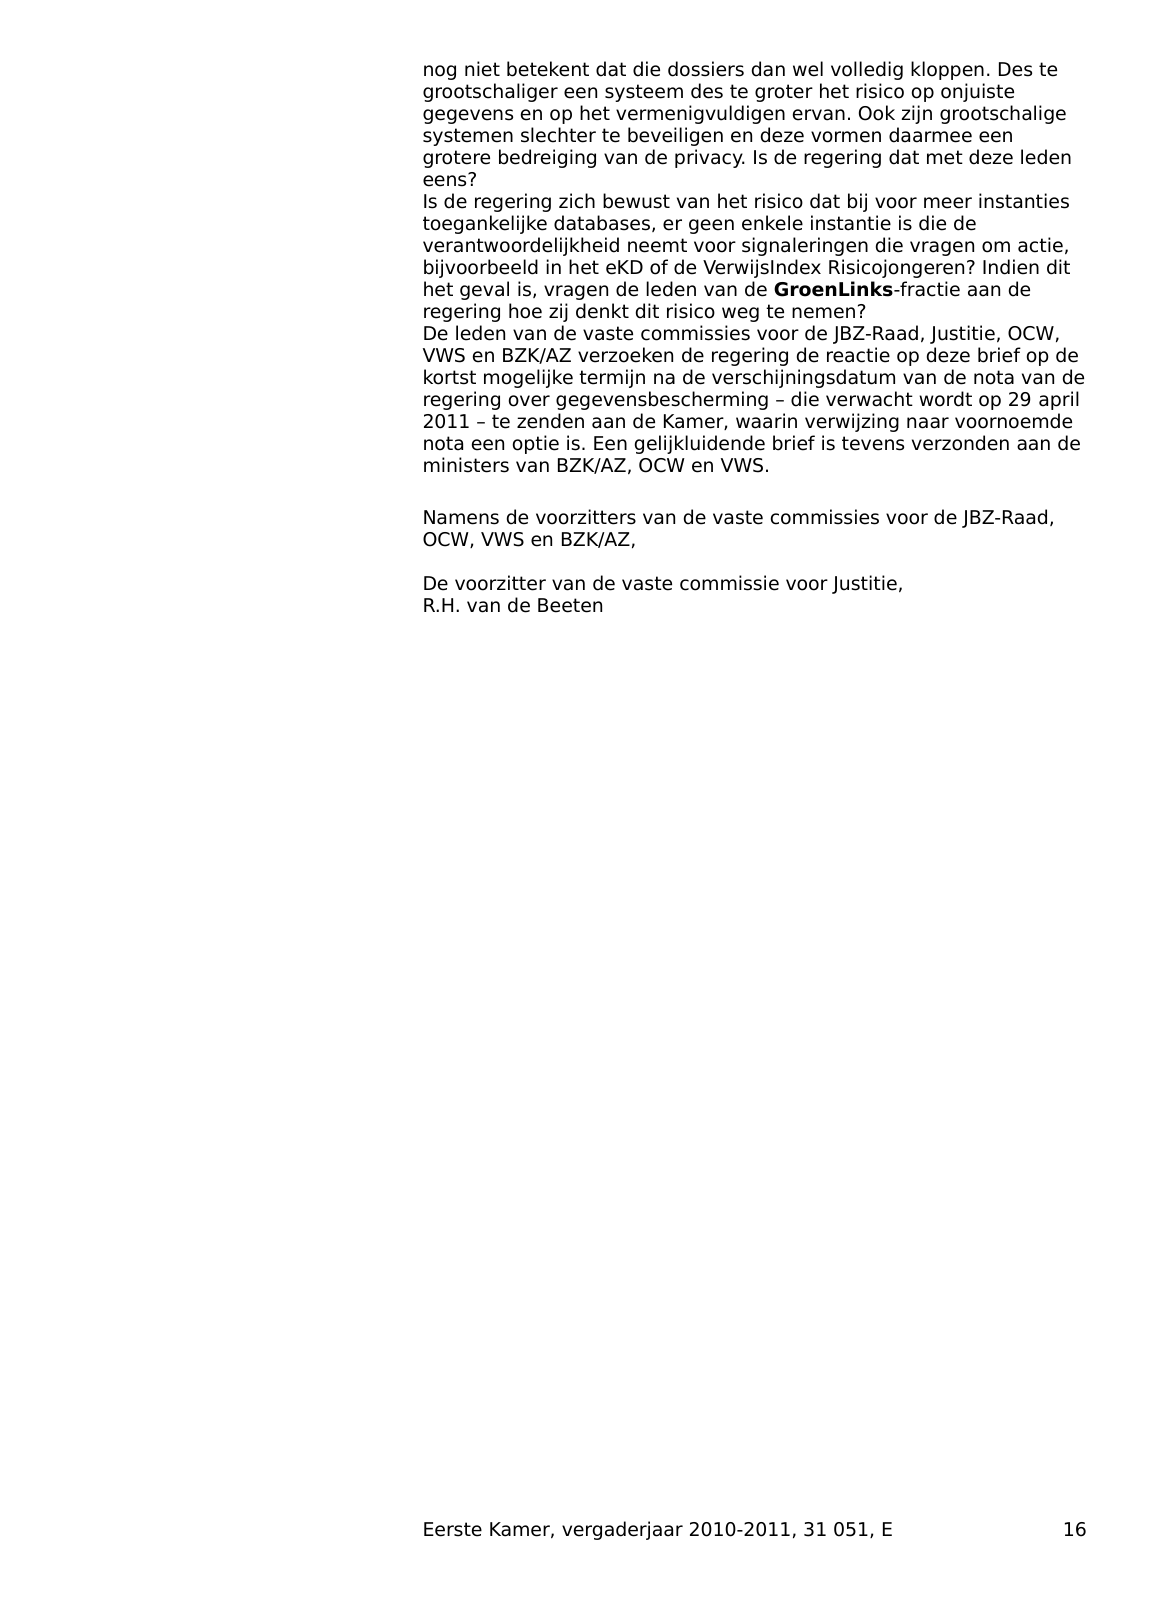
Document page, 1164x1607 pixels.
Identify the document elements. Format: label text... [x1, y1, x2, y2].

text De leden van de vaste commissies voor de JBZ-Raad, Justitie, OCW, VWS en BZK/AZ verzoeken de regering de reactie op deze brief op de kortst mogelijke termijn na de verschijningsdatum van de nota van de regering over gegevensbescherming – die verwacht wordt op 29 april 2011 – te zenden aan de Kamer, waarin verwijzing naar voornoemde nota een optie is. Een gelijkluidende brief is tevens verzonden aan de ministers van BZK/AZ, OCW en VWS. [422, 323, 1087, 477]
text nog niet betekent dat die dossiers dan wel volledig kloppen. Des te grootschaliger een systeem des te groter het risico op onjuiste gegevens en op het vermenigvuldigen ervan. Ook zijn grootschalige systemen slechter te beveiligen en deze vormen daarmee een grotere bedreiging van de privacy. Is de regering dat met deze leden eens? [422, 59, 1087, 191]
text De voorzitter van de vaste commissie voor Justitie, R.H. van de Beeten [422, 573, 1087, 617]
text Namens de voorzitters van de vaste commissies voor de JBZ-Raad, OCW, VWS en BZK/AZ, [422, 507, 1087, 551]
text Is de regering zich bewust van het risico dat bij voor meer instanties toegankelijke databases, er geen enkele instantie is die de verantwoordelijkheid neemt voor signaleringen die vragen om actie, bijvoorbeeld in het eKD of de VerwijsIndex Risicojongeren? Indien dit het geval is, vragen de leden van de GroenLinks-fractie aan de regering hoe zij denkt dit risico weg te nemen? [422, 191, 1087, 323]
